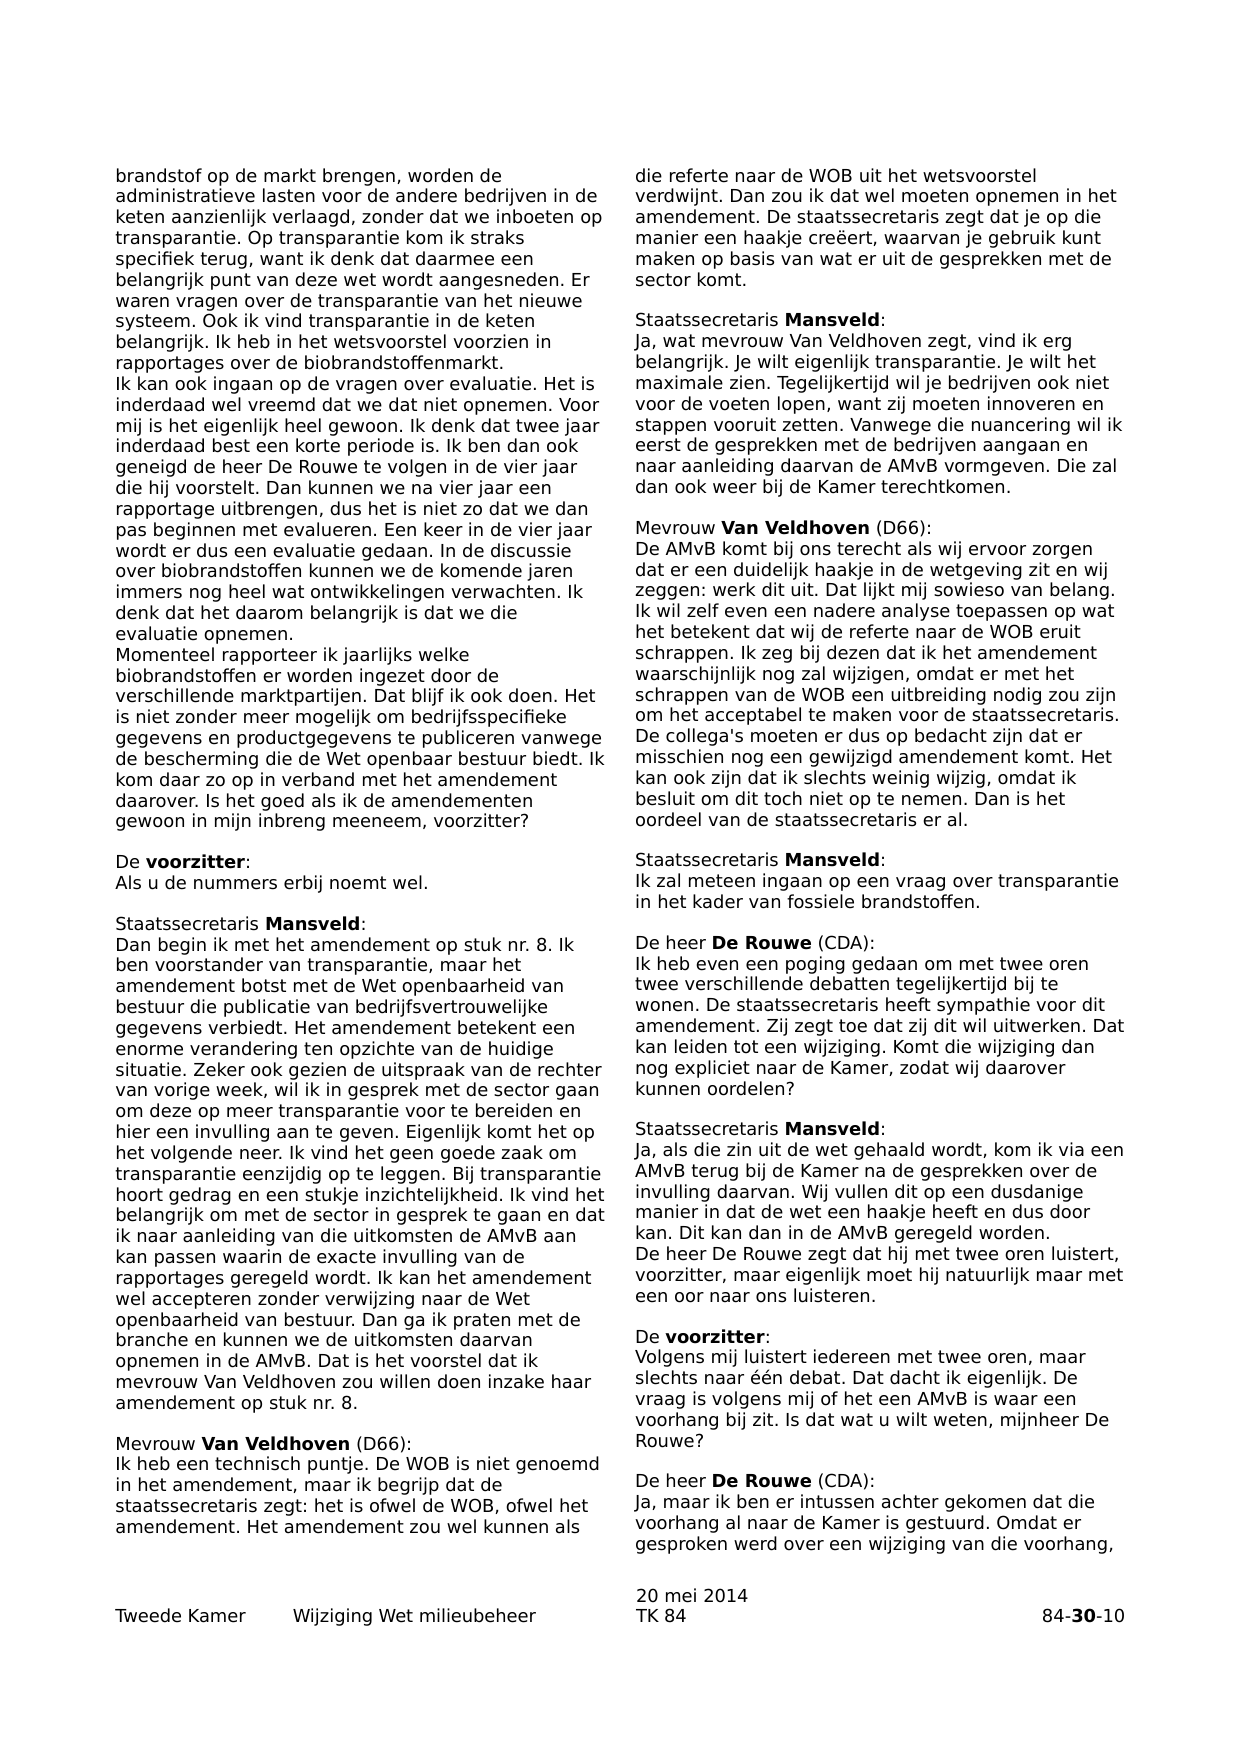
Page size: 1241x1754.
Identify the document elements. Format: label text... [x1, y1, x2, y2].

text Als u de nummers erbij noemt wel. [115, 873, 605, 893]
text Staatssecretaris Mansveld: [115, 913, 605, 934]
text Ja, maar ik ben er intussen achter gekomen dat die voorhang al naar de Kamer is gestuurd. Omdat er gesproken werd over een wijziging van die voorhang, [635, 1492, 1125, 1554]
text Ik zal meteen ingaan op een vraag over transparantie in het kader van fossiele brandstoffen. [635, 871, 1125, 912]
text De voorzitter: [115, 852, 605, 873]
text Ik heb even een poging gedaan om met twee oren twee verschillende debatten tegelijkertijd bij te wonen. De staatssecretaris heeft sympathie voor dit amendement. Zij zegt toe dat zij dit wil uitwerken. Dat kan leiden tot een wijziging. Komt die wijziging dan nog expliciet naar de Kamer, zodat wij daarover kunnen oordelen? [635, 953, 1125, 1099]
text De AMvB komt bij ons terecht als wij ervoor zorgen dat er een duidelijk haakje in de wetgeving zit en wij zeggen: werk dit uit. Dat lijkt mij sowieso van belang. Ik wil zelf even een nadere analyse toepassen op wat het betekent dat wij de referte naar de WOB eruit schrappen. Ik zeg bij dezen dat ik het amendement waarschijnlijk nog zal wijzigen, omdat er met het schrappen van de WOB een uitbreiding nodig zou zijn om het acceptabel te maken voor de staatssecretaris. De collega's moeten er dus op bedacht zijn dat er misschien nog een gewijzigd amendement komt. Het kan ook zijn dat ik slechts weinig wijzig, omdat ik besluit om dit toch niet op te nemen. Dan is het oordeel van de staatssecretaris er al. [635, 538, 1125, 830]
text Dan begin ik met het amendement op stuk nr. 8. Ik ben voorstander van transparantie, maar het amendement botst met de Wet openbaarheid van bestuur die publicatie van bedrijfsvertrouwelijke gegevens verbiedt. Het amendement betekent een enorme verandering ten opzichte van de huidige situatie. Zeker ook gezien de uitspraak van de rechter van vorige week, wil ik in gesprek met de sector gaan om deze op meer transparantie voor te bereiden en hier een invulling aan te geven. Eigenlijk komt het op het volgende neer. Ik vind het geen goede zaak om transparantie eenzijdig op te leggen. Bij transparantie hoort gedrag en een stukje inzichtelijkheid. Ik vind het belangrijk om met de sector in gesprek te gaan en dat ik naar aanleiding van die uitkomsten de AMvB aan kan passen waarin de exacte invulling van de rapportages geregeld wordt. Ik kan het amendement wel accepteren zonder verwijzing naar de Wet openbaarheid van bestuur. Dan ga ik praten met de branche en kunnen we de uitkomsten daarvan opnemen in de AMvB. Dat is het voorstel dat ik mevrouw Van Veldhoven zou willen doen inzake haar amendement op stuk nr. 8. [115, 934, 605, 1413]
text Staatssecretaris Mansveld: [635, 850, 1125, 871]
text Mevrouw Van Veldhoven (D66): [635, 518, 1125, 538]
text De heer De Rouwe (CDA): [635, 1471, 1125, 1492]
text Ik heb een technisch puntje. De WOB is niet genoemd in het amendement, maar ik begrijp dat de staatssecretaris zegt: het is ofwel de WOB, ofwel het amendement. Het amendement zou wel kunnen als [115, 1454, 605, 1537]
text Ja, wat mevrouw Van Veldhoven zegt, vind ik erg belangrijk. Je wilt eigenlijk transparantie. Je wilt het maximale zien. Tegelijkertijd wil je bedrijven ook niet voor de voeten lopen, want zij moeten innoveren en stappen vooruit zetten. Vanwege die nuancering wil ik eerst de gesprekken met de bedrijven aangaan en naar aanleiding daarvan de AMvB vormgeven. Die zal dan ook weer bij de Kamer terechtkomen. [635, 331, 1125, 498]
text Momenteel rapporteer ik jaarlijks welke biobrandstoffen er worden ingezet door de verschillende marktpartijen. Dat blijf ik ook doen. Het is niet zonder meer mogelijk om bedrijfsspecifieke gegevens en productgegevens te publiceren vanwege de bescherming die de Wet openbaar bestuur biedt. Ik kom daar zo op in verband met het amendement daarover. Is het goed als ik de amendementen gewoon in mijn inbreng meeneem, voorzitter? [115, 644, 605, 832]
text brandstof op de markt brengen, worden de administratieve lasten voor de andere bedrijven in de keten aanzienlijk verlaagd, zonder dat we inboeten op transparantie. Op transparantie kom ik straks specifiek terug, want ik denk dat daarmee een belangrijk punt van deze wet wordt aangesneden. Er waren vragen over de transparantie van het nieuwe systeem. Ook ik vind transparantie in de keten belangrijk. Ik heb in het wetsvoorstel voorzien in rapportages over de biobrandstoffenmarkt. [115, 165, 605, 374]
text Ik kan ook ingaan op de vragen over evaluatie. Het is inderdaad wel vreemd dat we dat niet opnemen. Voor mij is het eigenlijk heel gewoon. Ik denk dat twee jaar inderdaad best een korte periode is. Ik ben dan ook geneigd de heer De Rouwe te volgen in de vier jaar die hij voorstelt. Dan kunnen we na vier jaar een rapportage uitbrengen, dus het is niet zo dat we dan pas beginnen met evalueren. Een keer in de vier jaar wordt er dus een evaluatie gedaan. In de discussie over biobrandstoffen kunnen we de komende jaren immers nog heel wat ontwikkelingen verwachten. Ik denk dat het daarom belangrijk is dat we die evaluatie opnemen. [115, 374, 605, 644]
text Staatssecretaris Mansveld: [635, 1119, 1125, 1140]
text Mevrouw Van Veldhoven (D66): [115, 1433, 605, 1454]
text De heer De Rouwe (CDA): [635, 932, 1125, 953]
text Ja, als die zin uit de wet gehaald wordt, kom ik via een AMvB terug bij de Kamer na de gesprekken over de invulling daarvan. Wij vullen dit op een dusdanige manier in dat de wet een haakje heeft en dus door kan. Dit kan dan in de AMvB geregeld worden. [635, 1140, 1125, 1244]
text die referte naar de WOB uit het wetsvoorstel verdwijnt. Dan zou ik dat wel moeten opnemen in het amendement. De staatssecretaris zegt dat je op die manier een haakje creëert, waarvan je gebruik kunt maken op basis van wat er uit de gesprekken met de sector komt. [635, 165, 1125, 290]
text De voorzitter: [635, 1326, 1125, 1347]
text Staatssecretaris Mansveld: [635, 310, 1125, 331]
text Volgens mij luistert iedereen met twee oren, maar slechts naar één debat. Dat dacht ik eigenlijk. De vraag is volgens mij of het een AMvB is waar een voorhang bij zit. Is dat wat u wilt weten, mijnheer De Rouwe? [635, 1347, 1125, 1451]
text De heer De Rouwe zegt dat hij met twee oren luistert, voorzitter, maar eigenlijk moet hij natuurlijk maar met een oor naar ons luisteren. [635, 1244, 1125, 1306]
